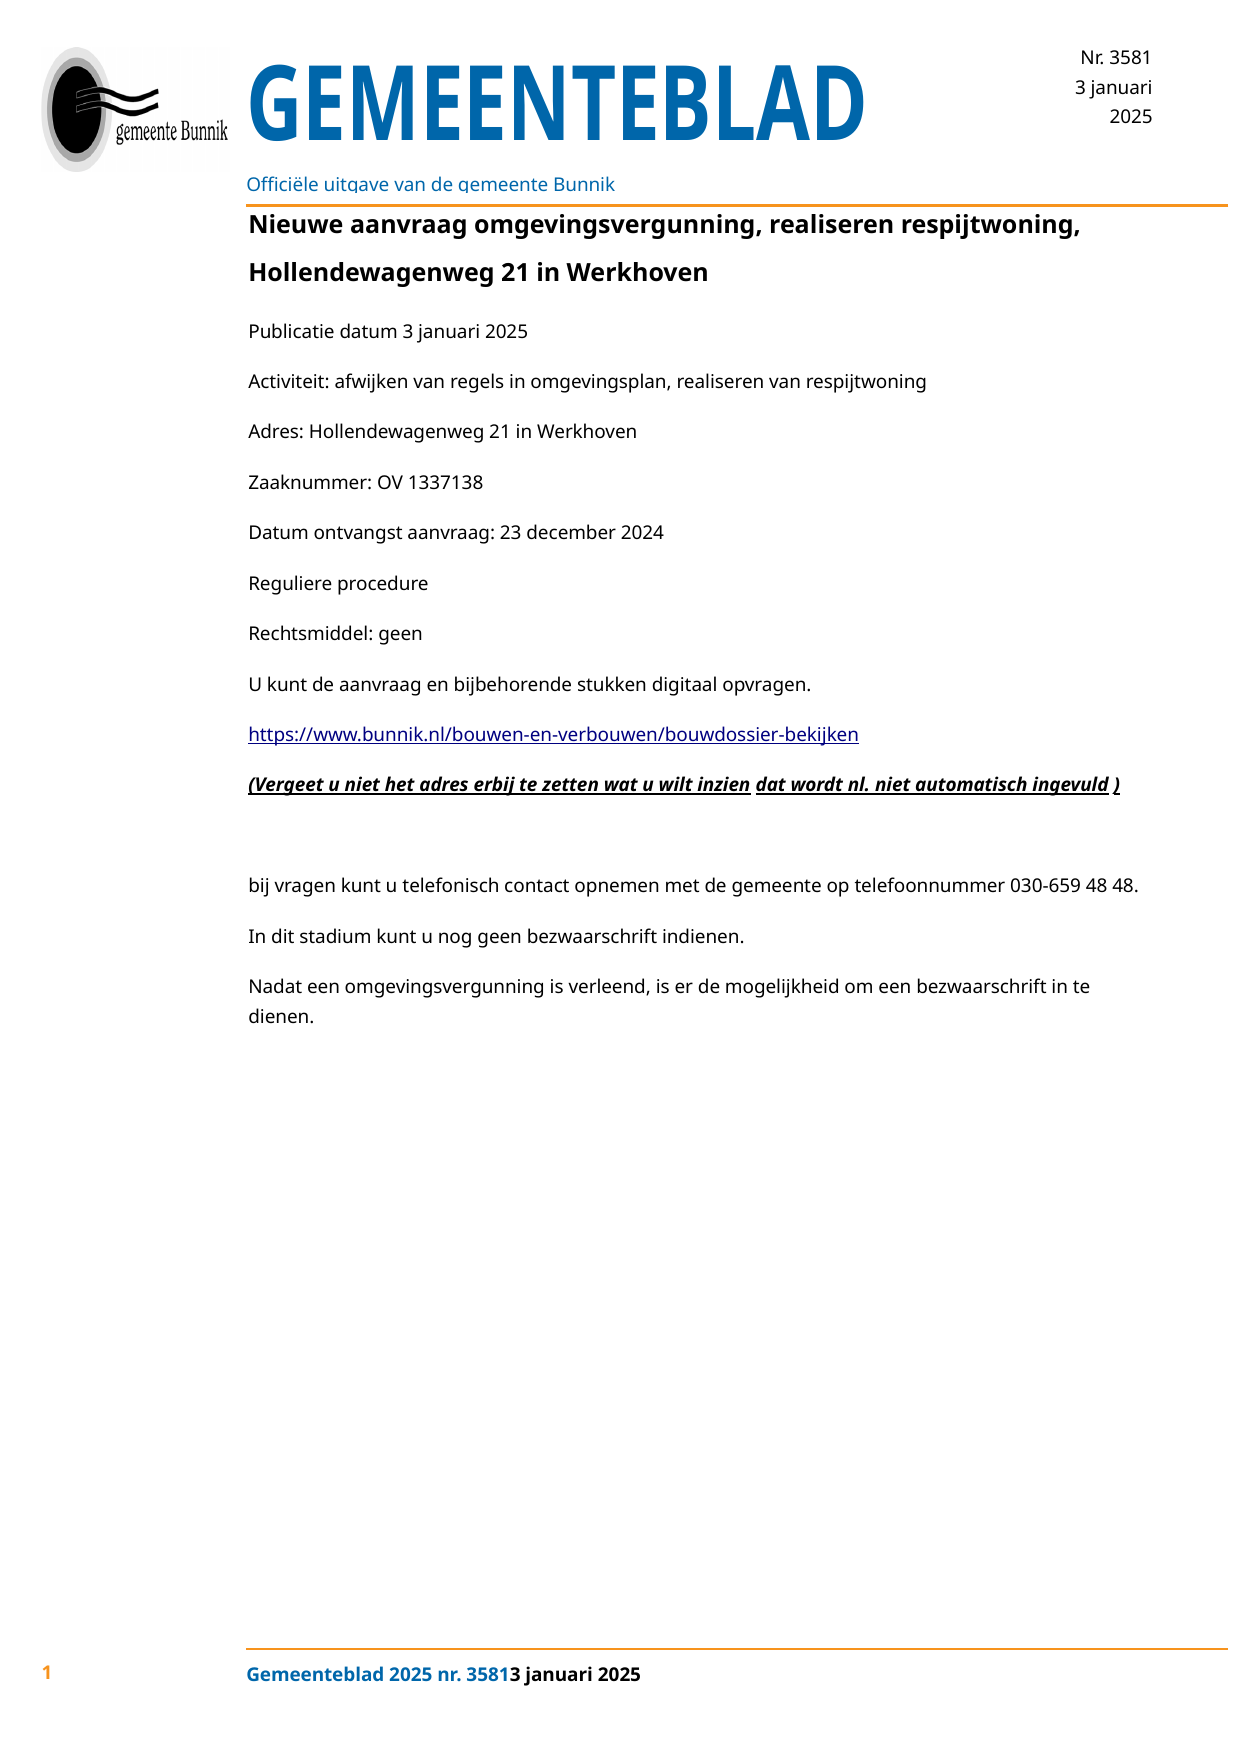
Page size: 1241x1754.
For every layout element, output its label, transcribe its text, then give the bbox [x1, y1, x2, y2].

text U kunt de aanvraag en bijbehorende stukken digitaal opvragen. [248, 671, 1152, 697]
text Adres: Hollendewagenweg 21 in Werkhoven [248, 419, 1152, 444]
text Zaaknummer: OV 1337138 [248, 469, 1152, 495]
text Datum ontvangst aanvraag: 23 december 2024 [248, 519, 1152, 545]
text Activiteit: afwijken van regels in omgevingsplan, realiseren van respijtwoning [248, 368, 1152, 394]
text Nadat een omgevingsvergunning is verleend, is er de mogelijkheid om een bezwaarschrift in te dienen. [248, 973, 1152, 1029]
text (Vergeet u niet het adres erbij te zetten wat u wilt inzien dat wordt nl. niet automatisch ingevuld ) [248, 772, 1152, 797]
picture [41, 47, 231, 172]
text Reguliere procedure [248, 570, 1152, 596]
text Nieuwe aanvraag omgevingsvergunning, realiseren respijtwoning, Hollendewagenweg 21 in Werkhoven [248, 207, 1152, 288]
text https://www.bunnik.nl/bouwen-en-verbouwen/bouwdossier-bekijken [248, 721, 1152, 747]
text Publicatie datum 3 januari 2025 [248, 318, 1152, 344]
text bij vragen kunt u telefonisch contact opnemen met de gemeente op telefoonnummer 030-659 48 48. [248, 872, 1152, 898]
text In dit stadium kunt u nog geen bezwaarschrift indienen. [248, 923, 1152, 949]
text Rechtsmiddel: geen [248, 620, 1152, 646]
